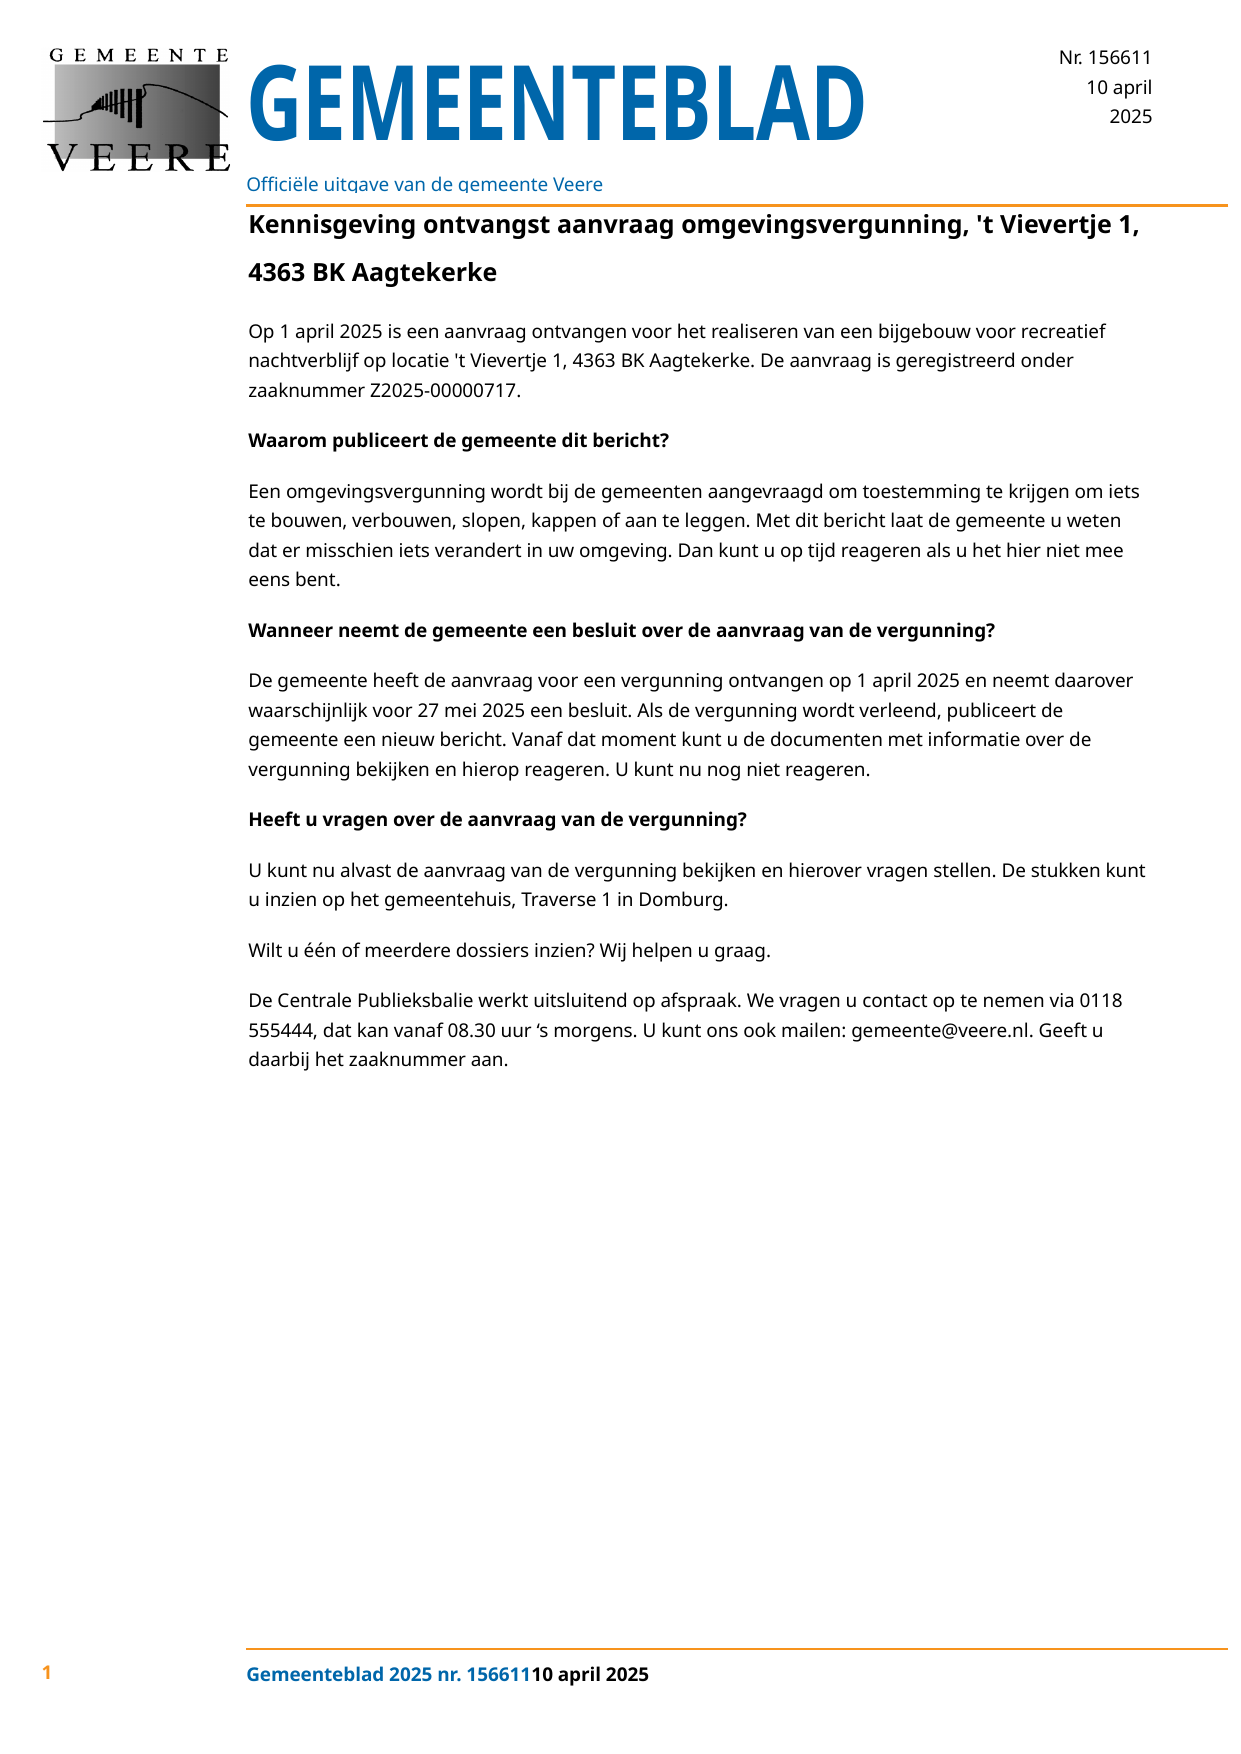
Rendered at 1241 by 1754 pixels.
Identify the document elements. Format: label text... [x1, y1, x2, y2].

text Op 1 april 2025 is een aanvraag ontvangen voor het realiseren van een bijgebouw voor recreatief nachtverblijf op locatie 't Vievertje 1, 4363 BK Aagtekerke. De aanvraag is geregistreerd onder zaaknummer Z2025-00000717. [248, 318, 1152, 403]
picture [41, 47, 231, 172]
text U kunt nu alvast de aanvraag van de vergunning bekijken en hierover vragen stellen. De stukken kunt u inzien op het gemeentehuis, Traverse 1 in Domburg. [248, 857, 1152, 912]
text Een omgevingsvergunning wordt bij de gemeenten aangevraagd om toestemming te krijgen om iets te bouwen, verbouwen, slopen, kappen of aan te leggen. Met dit bericht laat de gemeente u weten dat er misschien iets verandert in uw omgeving. Dan kunt u op tijd reageren als u het hier niet mee eens bent. [248, 478, 1152, 592]
text De Centrale Publieksbalie werkt uitsluitend op afspraak. We vragen u contact op te nemen via 0118 555444, dat kan vanaf 08.30 uur ‘s morgens. U kunt ons ook mailen: gemeente@veere.nl. Geeft u daarbij het zaaknummer aan. [248, 987, 1152, 1072]
text De gemeente heeft de aanvraag voor een vergunning ontvangen op 1 april 2025 en neemt daarover waarschijnlijk voor 27 mei 2025 een besluit. Als de vergunning wordt verleend, publiceert de gemeente een nieuw bericht. Vanaf dat moment kunt u de documenten met informatie over de vergunning bekijken en hierop reageren. U kunt nu nog niet reageren. [248, 667, 1152, 782]
text Heeft u vragen over de aanvraag van de vergunning? [248, 807, 1152, 832]
text Kennisgeving ontvangst aanvraag omgevingsvergunning, 't Vievertje 1, 4363 BK Aagtekerke [248, 207, 1152, 288]
text Wilt u één of meerdere dossiers inzien? Wij helpen u graag. [248, 937, 1152, 963]
text Wanneer neemt de gemeente een besluit over de aanvraag van de vergunning? [248, 617, 1152, 643]
text Waarom publiceert de gemeente dit bericht? [248, 427, 1152, 453]
